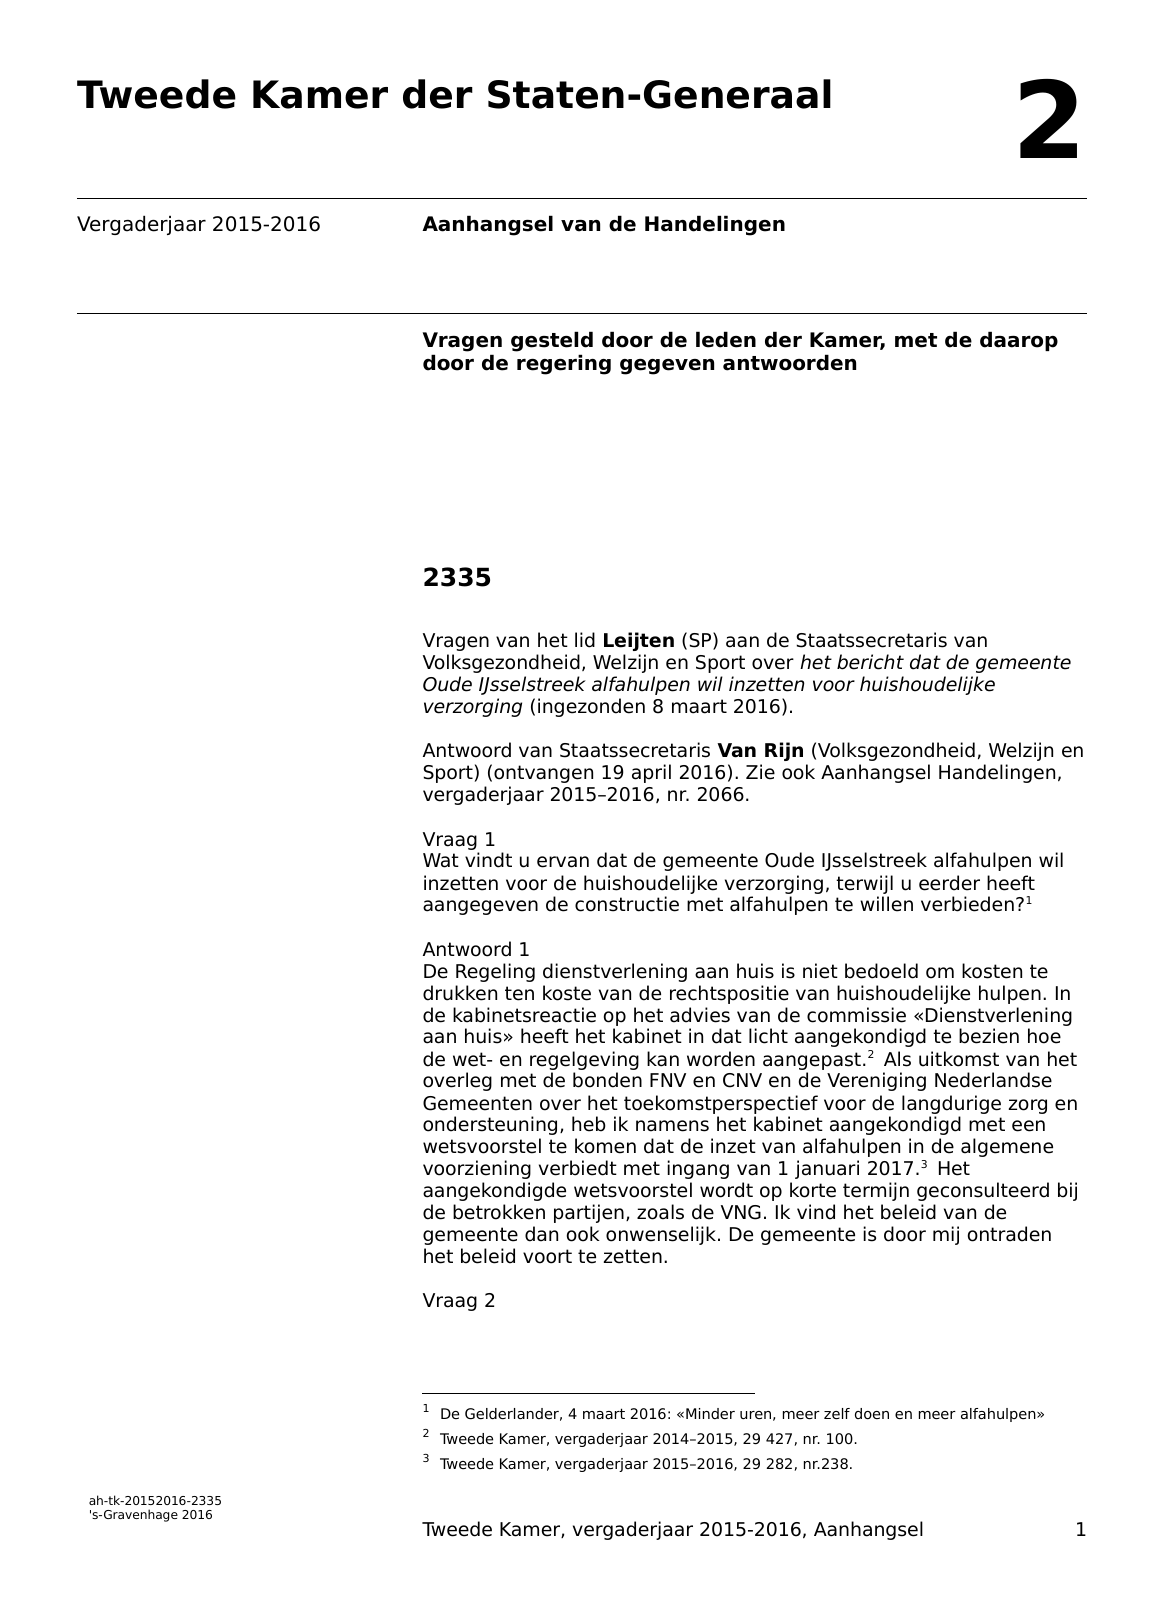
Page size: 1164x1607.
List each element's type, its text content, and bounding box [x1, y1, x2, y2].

table_cell Vergaderjaar 2015-2016 [77, 199, 422, 313]
text De Regeling dienstverlening aan huis is niet bedoeld om kosten te drukken ten koste van de rechtspositie van huishoudelijke hulpen. In de kabinetsreactie op het advies van de commissie «Dienstverlening aan huis» heeft het kabinet in dat licht aangekondigd te bezien hoe de wet- en regelgeving kan worden aangepast. Als uitkomst van het overleg met de bonden FNV en CNV en de Vereniging Nederlandse Gemeenten over het toekomstperspectief voor de langdurige zorg en ondersteuning, heb ik namens het kabinet aangekondigd met een wetsvoorstel te komen dat de inzet van alfahulpen in de algemene voorziening verbiedt met ingang van 1 januari 2017. Het aangekondigde wetsvoorstel wordt op korte termijn geconsulteerd bij de betrokken partijen, zoals de VNG. Ik vind het beleid van de gemeente dan ook onwenselijk. De gemeente is door mij ontraden het beleid voort te zetten. [422, 961, 1087, 1268]
text Tweede Kamer, vergaderjaar 2014–2015, 29 427, nr. 100. [422, 1427, 1087, 1449]
text De Gelderlander, 4 maart 2016: «Minder uren, meer zelf doen en meer alfahulpen» [422, 1402, 1087, 1424]
text Wat vindt u ervan dat de gemeente Oude IJsselstreek alfahulpen wil inzetten voor de huishoudelijke verzorging, terwijl u eerder heeft aangegeven de constructie met alfahulpen te willen verbieden? [422, 850, 1087, 916]
text Tweede Kamer, vergaderjaar 2015–2016, 29 282, nr.238. [422, 1452, 1087, 1474]
table_cell Vragen gesteld door de leden der Kamer, met de daarop door de regering gegeven antwoorden [422, 314, 1087, 375]
text Vraag 1 [422, 828, 1087, 850]
table_header Tweede Kamer der Staten-Generaal [77, 59, 886, 198]
table_header 2 [886, 59, 1087, 198]
text Antwoord van Staatssecretaris Van Rijn (Volksgezondheid, Welzijn en Sport) (ontvangen 19 april 2016). Zie ook Aanhangsel Handelingen, vergaderjaar 2015–2016, nr. 2066. [422, 740, 1087, 806]
table_cell Aanhangsel van de Handelingen [422, 199, 1087, 313]
text 2335 [422, 563, 1087, 592]
table_cell [77, 314, 422, 375]
text Vragen van het lid Leijten (SP) aan de Staatssecretaris van Volksgezondheid, Welzijn en Sport over het bericht dat de gemeente Oude IJsselstreek alfahulpen wil inzetten voor huishoudelijke verzorging (ingezonden 8 maart 2016). [422, 630, 1087, 718]
text Antwoord 1 [422, 938, 1087, 961]
text 's-Gravenhage 2016 [88, 1508, 323, 1522]
text Vraag 2 [422, 1290, 1087, 1312]
text ah-tk-20152016-2335 [88, 1494, 323, 1508]
